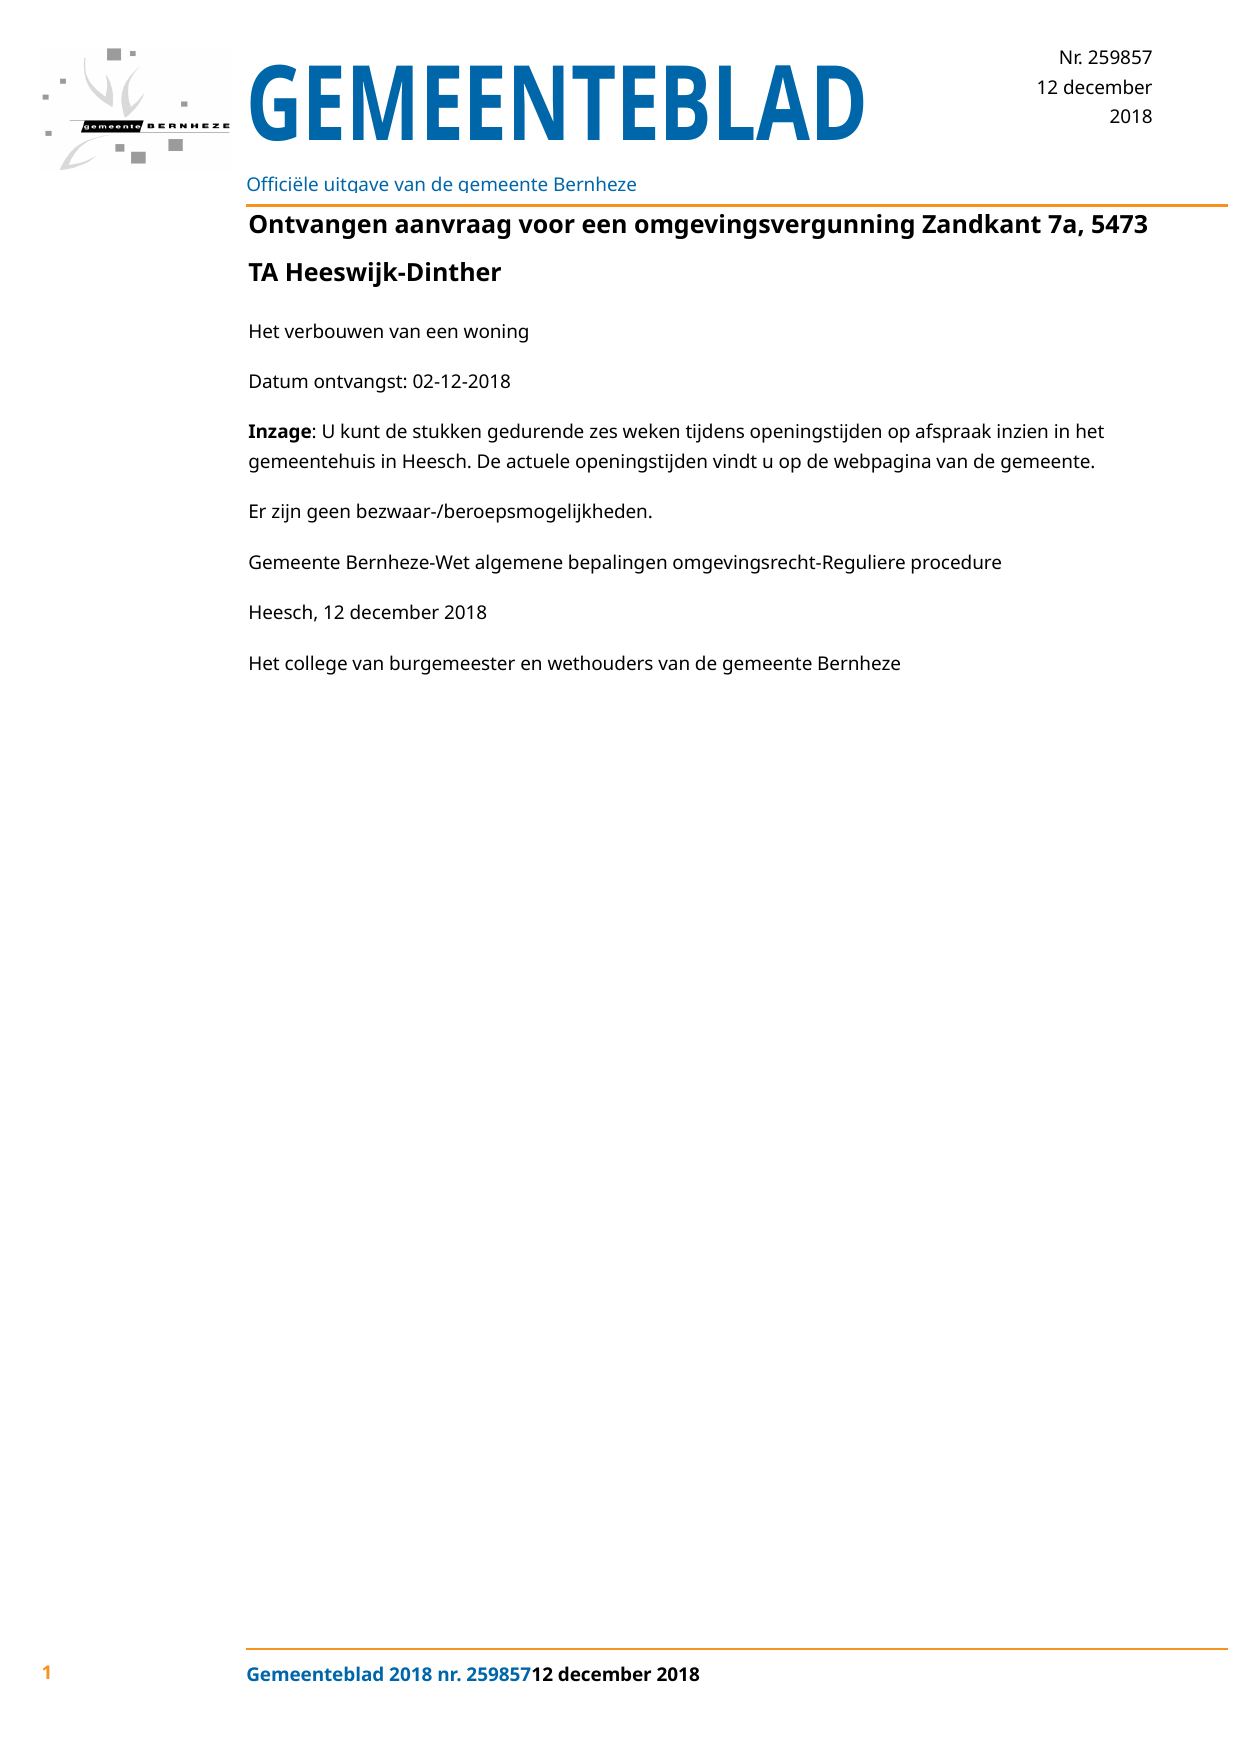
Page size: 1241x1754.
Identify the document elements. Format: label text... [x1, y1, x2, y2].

text Het college van burgemeester en wethouders van de gemeente Bernheze [248, 650, 1152, 676]
text Het verbouwen van een woning [248, 318, 1152, 344]
text Inzage: U kunt de stukken gedurende zes weken tijdens openingstijden op afspraak inzien in het gemeentehuis in Heesch. De actuele openingstijden vindt u op de webpagina van de gemeente. [248, 419, 1152, 474]
text Heesch, 12 december 2018 [248, 599, 1152, 625]
text Gemeente Bernheze-Wet algemene bepalingen omgevingsrecht-Reguliere procedure [248, 549, 1152, 575]
text Ontvangen aanvraag voor een omgevingsvergunning Zandkant 7a, 5473 TA Heeswijk-Dinther [248, 207, 1152, 288]
text Datum ontvangst: 02-12-2018 [248, 368, 1152, 394]
picture [41, 47, 231, 172]
text Er zijn geen bezwaar-/beroepsmogelijkheden. [248, 499, 1152, 524]
